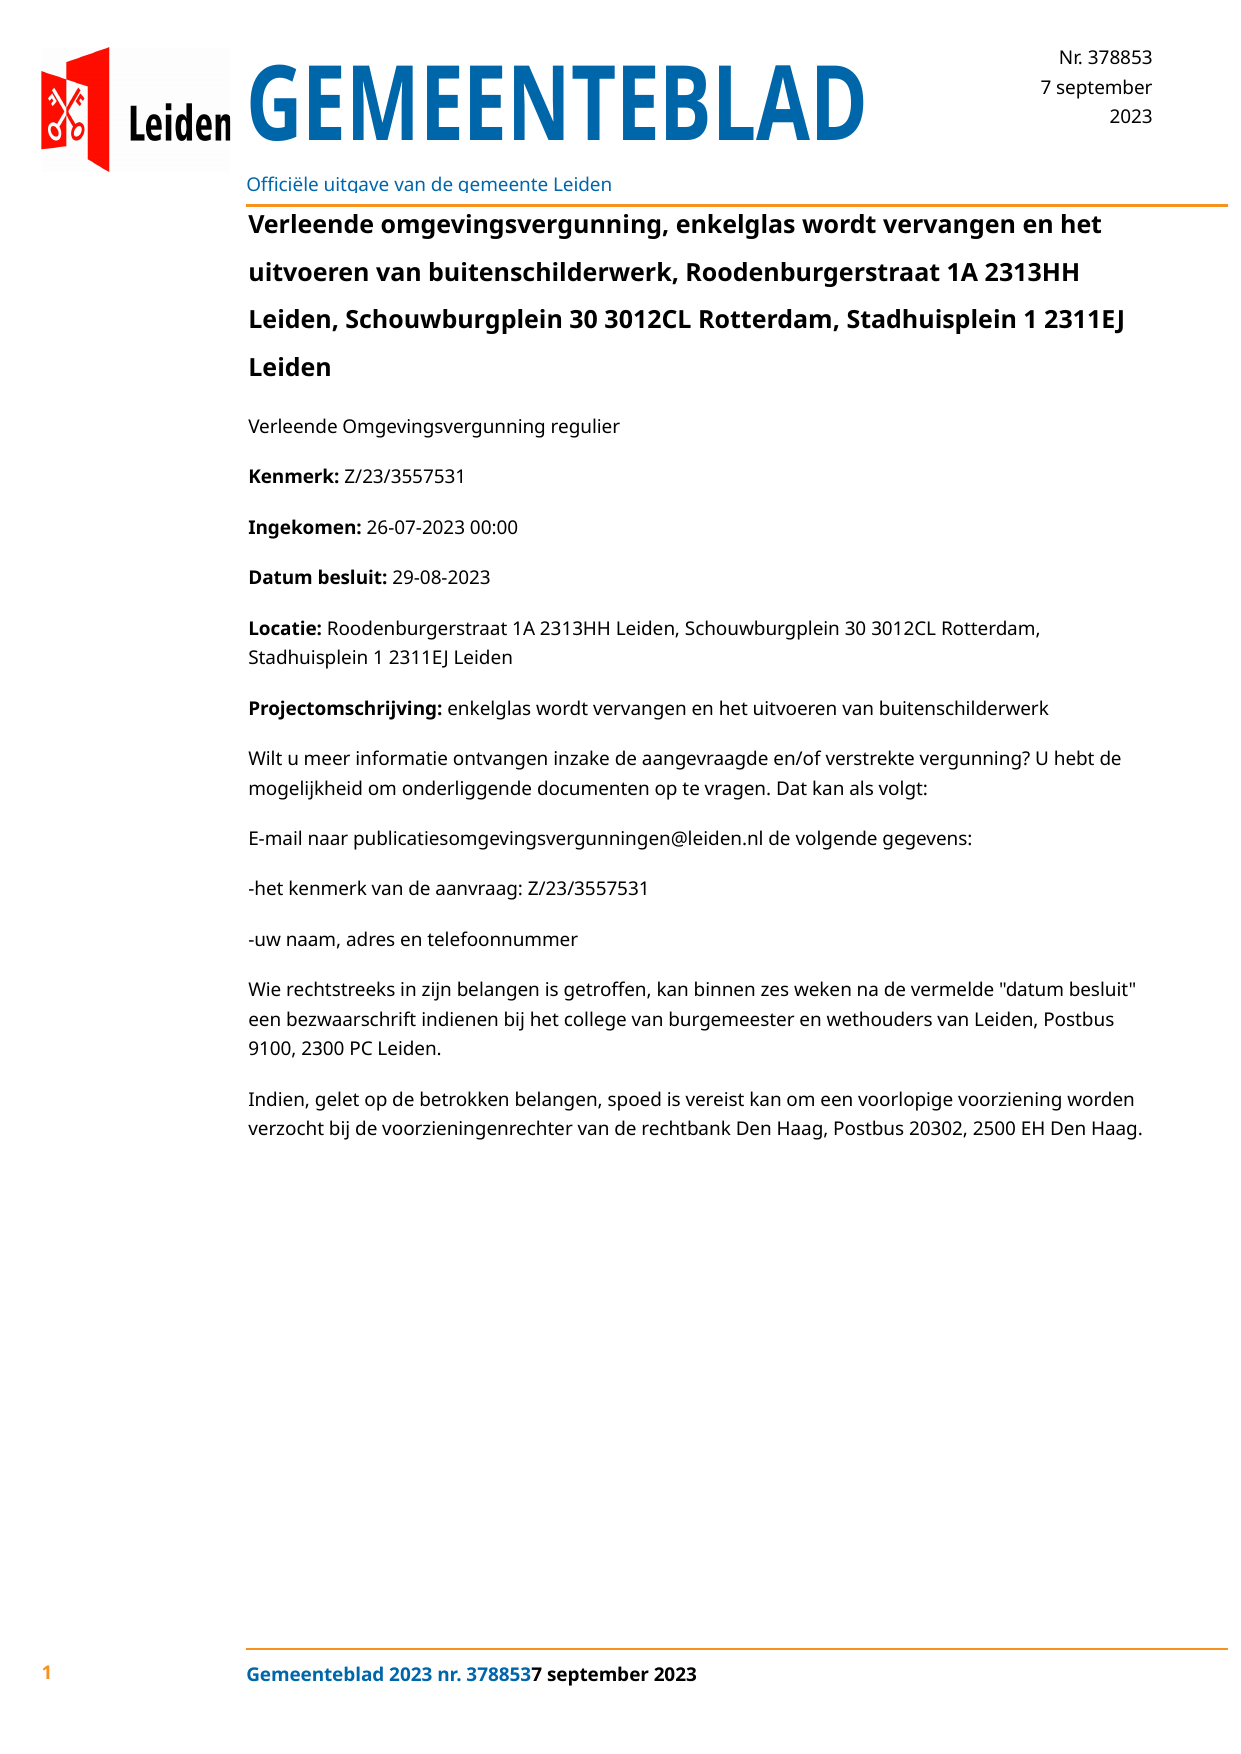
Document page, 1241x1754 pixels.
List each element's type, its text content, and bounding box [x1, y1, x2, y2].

text E-mail naar publicatiesomgevingsvergunningen@leiden.nl de volgende gegevens: [248, 825, 1152, 851]
text Wie rechtstreeks in zijn belangen is getroffen, kan binnen zes weken na de vermelde "datum besluit" een bezwaarschrift indienen bij het college van burgemeester en wethouders van Leiden, Postbus 9100, 2300 PC Leiden. [248, 976, 1152, 1061]
text Datum besluit: 29-08-2023 [248, 564, 1152, 590]
picture [41, 47, 231, 172]
text Verleende omgevingsvergunning, enkelglas wordt vervangen en het uitvoeren van buitenschilderwerk, Roodenburgerstraat 1A 2313HH Leiden, Schouwburgplein 30 3012CL Rotterdam, Stadhuisplein 1 2311EJ Leiden [248, 207, 1152, 384]
text Kenmerk: Z/23/3557531 [248, 463, 1152, 489]
text Projectomschrijving: enkelglas wordt vervangen en het uitvoeren van buitenschilderwerk [248, 695, 1152, 721]
text -uw naam, adres en telefoonnummer [248, 926, 1152, 952]
text Locatie: Roodenburgerstraat 1A 2313HH Leiden, Schouwburgplein 30 3012CL Rotterdam, Stadhuisplein 1 2311EJ Leiden [248, 615, 1152, 670]
text Ingekomen: 26-07-2023 00:00 [248, 514, 1152, 540]
text -het kenmerk van de aanvraag: Z/23/3557531 [248, 876, 1152, 901]
text Wilt u meer informatie ontvangen inzake de aangevraagde en/of verstrekte vergunning? U hebt de mogelijkheid om onderliggende documenten op te vragen. Dat kan als volgt: [248, 745, 1152, 801]
text Verleende Omgevingsvergunning regulier [248, 413, 1152, 439]
text Indien, gelet op de betrokken belangen, spoed is vereist kan om een voorlopige voorziening worden verzocht bij de voorzieningenrechter van de rechtbank Den Haag, Postbus 20302, 2500 EH Den Haag. [248, 1086, 1152, 1141]
